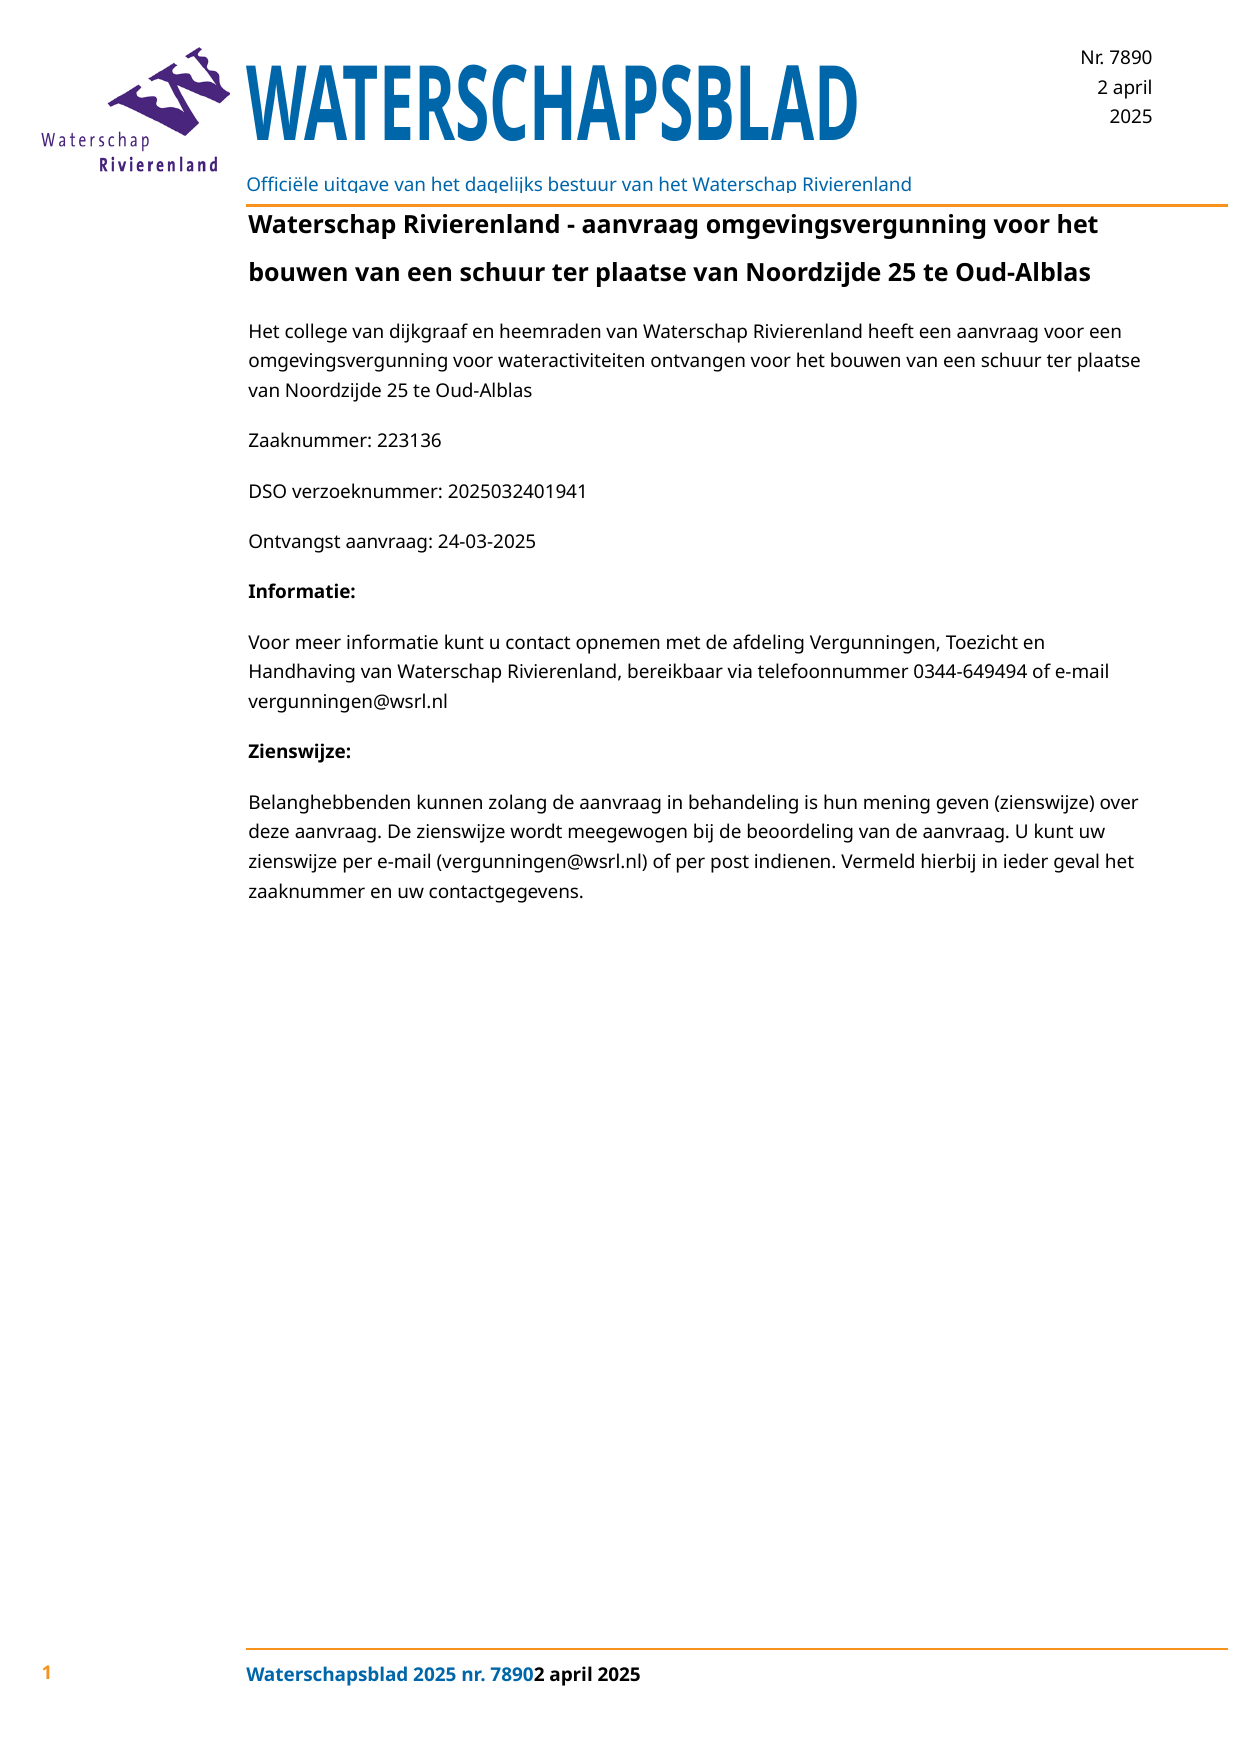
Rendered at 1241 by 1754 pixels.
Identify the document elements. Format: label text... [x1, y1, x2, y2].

text Zaaknummer: 223136 [248, 427, 1152, 453]
text Informatie: [248, 579, 1152, 604]
text Voor meer informatie kunt u contact opnemen met de afdeling Vergunningen, Toezicht en Handhaving van Waterschap Rivierenland, bereikbaar via telefoonnummer 0344-649494 of e-mail vergunningen@wsrl.nl [248, 629, 1152, 714]
text DSO verzoeknummer: 2025032401941 [248, 478, 1152, 504]
picture [41, 47, 231, 172]
text Het college van dijkgraaf en heemraden van Waterschap Rivierenland heeft een aanvraag voor een omgevingsvergunning voor wateractiviteiten ontvangen voor het bouwen van een schuur ter plaatse van Noordzijde 25 te Oud-Alblas [248, 318, 1152, 403]
text Belanghebbenden kunnen zolang de aanvraag in behandeling is hun mening geven (zienswijze) over deze aanvraag. De zienswijze wordt meegewogen bij de beoordeling van de aanvraag. U kunt uw zienswijze per e-mail (vergunningen@wsrl.nl) of per post indienen. Vermeld hierbij in ieder geval het zaaknummer en uw contactgegevens. [248, 789, 1152, 904]
text Ontvangst aanvraag: 24-03-2025 [248, 528, 1152, 554]
text Waterschap Rivierenland - aanvraag omgevingsvergunning voor het bouwen van een schuur ter plaatse van Noordzijde 25 te Oud-Alblas [248, 207, 1152, 288]
text Zienswijze: [248, 739, 1152, 764]
